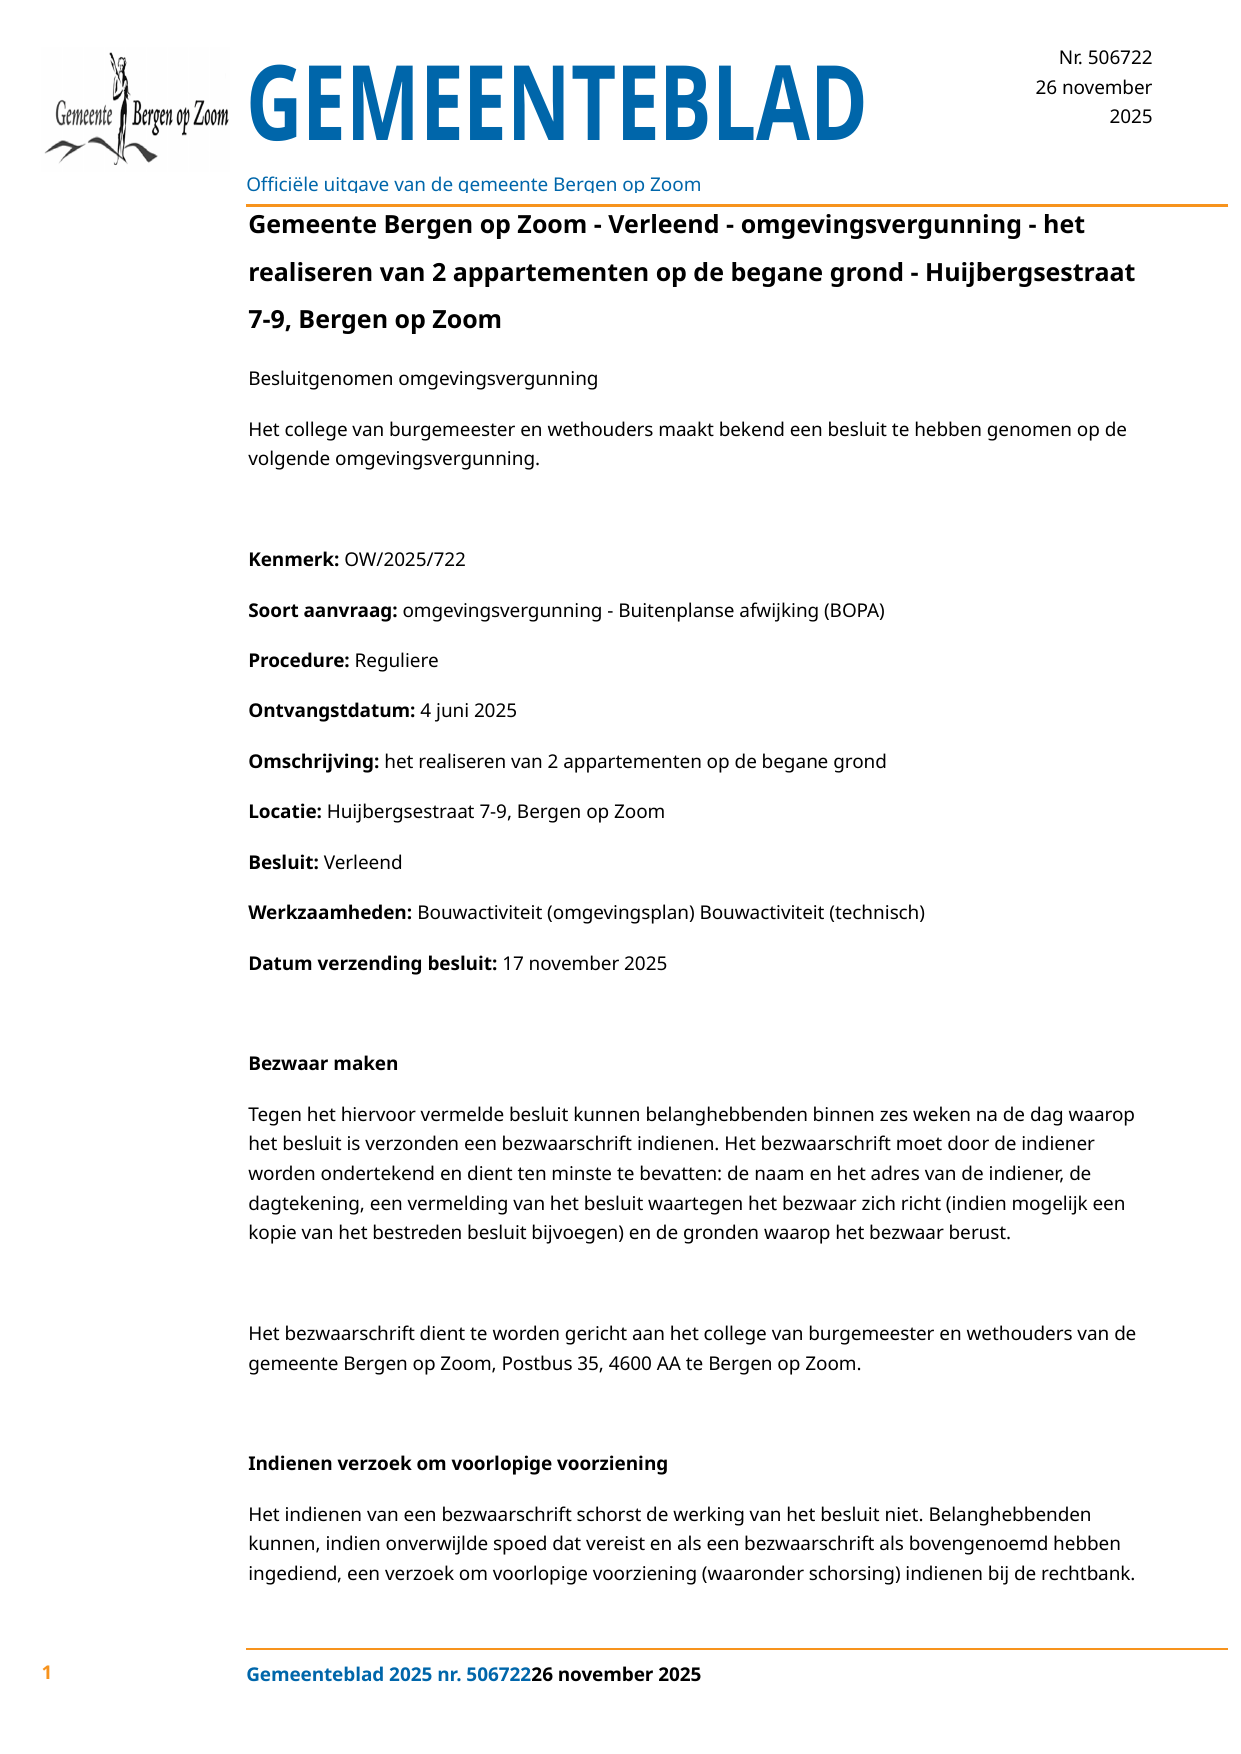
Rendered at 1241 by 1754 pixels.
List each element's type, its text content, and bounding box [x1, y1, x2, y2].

text Locatie: Huijbergsestraat 7-9, Bergen op Zoom [248, 798, 1152, 824]
text Omschrijving: het realiseren van 2 appartementen op de begane grond [248, 748, 1152, 774]
text Indienen verzoek om voorlopige voorziening [248, 1451, 1152, 1476]
picture [41, 47, 231, 172]
text Ontvangstdatum: 4 juni 2025 [248, 698, 1152, 723]
text Het bezwaarschrift dient te worden gericht aan het college van burgemeester en wethouders van de gemeente Bergen op Zoom, Postbus 35, 4600 AA te Bergen op Zoom. [248, 1320, 1152, 1375]
text Soort aanvraag: omgevingsvergunning - Buitenplanse afwijking (BOPA) [248, 597, 1152, 622]
text Het college van burgemeester en wethouders maakt bekend een besluit te hebben genomen op de volgende omgevingsvergunning. [248, 416, 1152, 471]
text Besluitgenomen omgevingsvergunning [248, 366, 1152, 391]
text Kenmerk: OW/2025/722 [248, 546, 1152, 572]
text Datum verzending besluit: 17 november 2025 [248, 950, 1152, 975]
text Tegen het hiervoor vermelde besluit kunnen belanghebbenden binnen zes weken na de dag waarop het besluit is verzonden een bezwaarschrift indienen. Het bezwaarschrift moet door de indiener worden ondertekend en dient ten minste te bevatten: de naam en het adres van de indiener, de dagtekening, een vermelding van het besluit waartegen het bezwaar zich richt (indien mogelijk een kopie van het bestreden besluit bijvoegen) en de gronden waarop het bezwaar berust. [248, 1101, 1152, 1245]
text Gemeente Bergen op Zoom - Verleend - omgevingsvergunning - het realiseren van 2 appartementen op de begane grond - Huijbergsestraat 7-9, Bergen op Zoom [248, 207, 1152, 336]
text Procedure: Reguliere [248, 647, 1152, 673]
text Het indienen van een bezwaarschrift schorst de werking van het besluit niet. Belanghebbenden kunnen, indien onverwijlde spoed dat vereist en als een bezwaarschrift als bovengenoemd hebben ingediend, een verzoek om voorlopige voorziening (waaronder schorsing) indienen bij de rechtbank. [248, 1501, 1152, 1586]
text Besluit: Verleend [248, 849, 1152, 874]
text Werkzaamheden: Bouwactiviteit (omgevingsplan) Bouwactiviteit (technisch) [248, 899, 1152, 925]
text Bezwaar maken [248, 1051, 1152, 1076]
